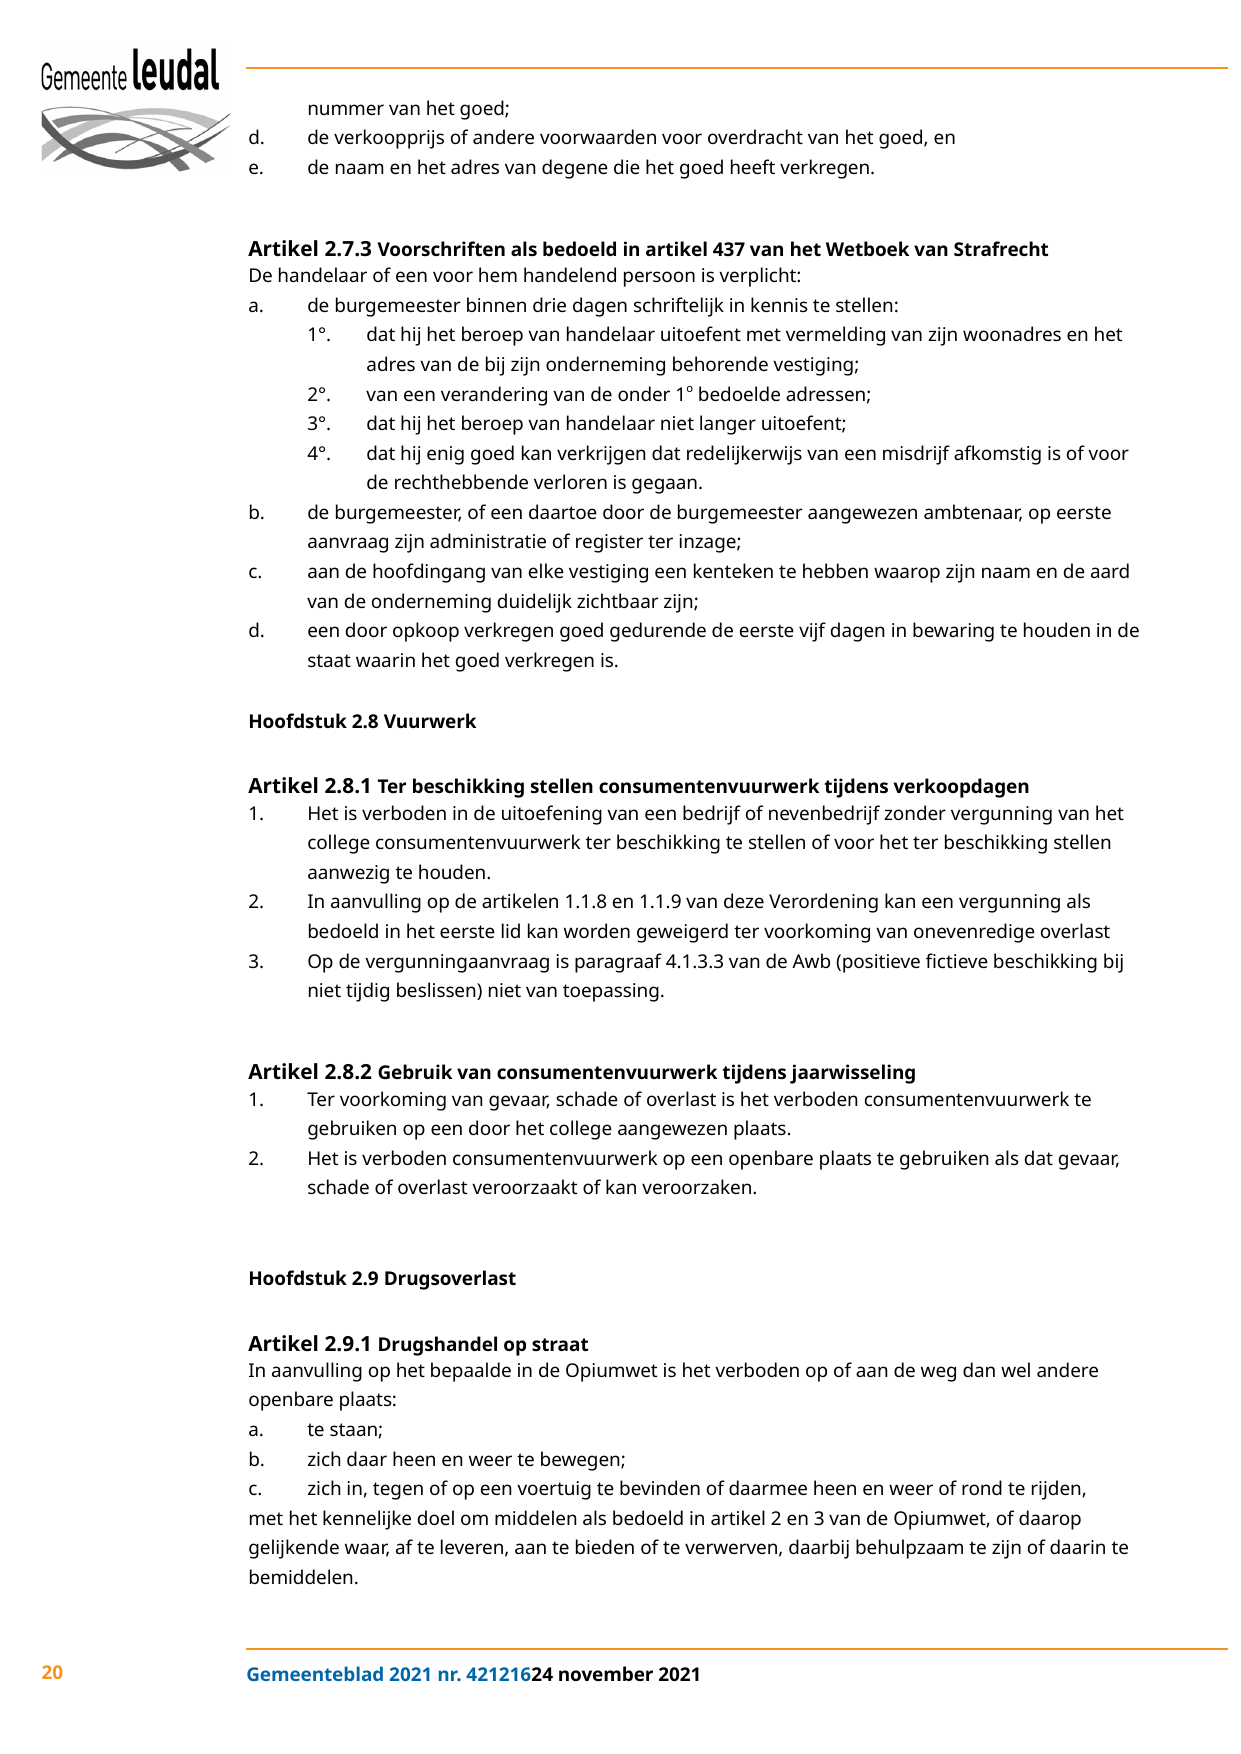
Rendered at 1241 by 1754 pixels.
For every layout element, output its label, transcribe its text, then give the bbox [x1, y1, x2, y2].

list aan de hoofdingang van elke vestiging een kenteken te hebben waarop zijn naam en de aard van de onderneming duidelijk zichtbaar zijn; [248, 558, 1152, 613]
text Artikel 2.9.1 Drugshandel op straat [248, 1329, 1152, 1357]
list dat hij het beroep van handelaar uitoefent met vermelding van zijn woonadres en het adres van de bij zijn onderneming behorende vestiging; [307, 322, 1152, 377]
list dat hij enig goed kan verkrijgen dat redelijkerwijs van een misdrijf afkomstig is of voor de rechthebbende verloren is gegaan. [307, 440, 1152, 495]
list Het is verboden in de uitoefening van een bedrijf of nevenbedrijf zonder vergunning van het college consumentenvuurwerk ter beschikking te stellen of voor het ter beschikking stellen aanwezig te houden. [248, 800, 1152, 885]
list de verkoopprijs of andere voorwaarden voor overdracht van het goed, en [248, 124, 1152, 150]
text In aanvulling op het bepaalde in de Opiumwet is het verboden op of aan de weg dan wel andere openbare plaats: [248, 1357, 1152, 1412]
list In aanvulling op de artikelen 1.1.8 en 1.1.9 van deze Verordening kan een vergunning als bedoeld in het eerste lid kan worden geweigerd ter voorkoming van onevenredige overlast [248, 889, 1152, 944]
list dat hij het beroep van handelaar niet langer uitoefent; [307, 410, 1152, 436]
text Artikel 2.7.3 Voorschriften als bedoeld in artikel 437 van het Wetboek van Strafrecht [248, 234, 1152, 262]
text met het kennelijke doel om middelen als bedoeld in artikel 2 en 3 van de Opiumwet, of daarop gelijkende waar, af te leveren, aan te bieden of te verwerven, daarbij behulpzaam te zijn of daarin te bemiddelen. [248, 1505, 1152, 1590]
list Ter voorkoming van gevaar, schade of overlast is het verboden consumentenvuurwerk te gebruiken op een door het college aangewezen plaats. [248, 1086, 1152, 1141]
list nummer van het goed; [248, 95, 1152, 121]
list de burgemeester binnen drie dagen schriftelijk in kennis te stellen: [248, 292, 1152, 318]
list de burgemeester, of een daartoe door de burgemeester aangewezen ambtenaar, op eerste aanvraag zijn administratie of register ter inzage; [248, 499, 1152, 554]
text Artikel 2.8.1 Ter beschikking stellen consumentenvuurwerk tijdens verkoopdagen [248, 771, 1152, 800]
list zich daar heen en weer te bewegen; [248, 1446, 1152, 1472]
list zich in, tegen of op een voertuig te bevinden of daarmee heen en weer of rond te rijden, [248, 1475, 1152, 1501]
list van een verandering van de onder 1o bedoelde adressen; [307, 381, 1152, 406]
list te staan; [248, 1416, 1152, 1442]
text De handelaar of een voor hem handelend persoon is verplicht: [248, 262, 1152, 288]
picture [41, 47, 231, 172]
text Hoofdstuk 2.8 Vuurwerk [248, 706, 1152, 734]
list Op de vergunningaanvraag is paragraaf 4.1.3.3 van de Awb (positieve fictieve beschikking bij niet tijdig beslissen) niet van toepassing. [248, 948, 1152, 1003]
list de naam en het adres van degene die het goed heeft verkregen. [248, 154, 1152, 180]
text Hoofdstuk 2.9 Drugsoverlast [248, 1263, 1152, 1292]
list een door opkoop verkregen goed gedurende de eerste vijf dagen in bewaring te houden in de staat waarin het goed verkregen is. [248, 617, 1152, 673]
list Het is verboden consumentenvuurwerk op een openbare plaats te gebruiken als dat gevaar, schade of overlast veroorzaakt of kan veroorzaken. [248, 1145, 1152, 1200]
text Artikel 2.8.2 Gebruik van consumentenvuurwerk tijdens jaarwisseling [248, 1057, 1152, 1086]
